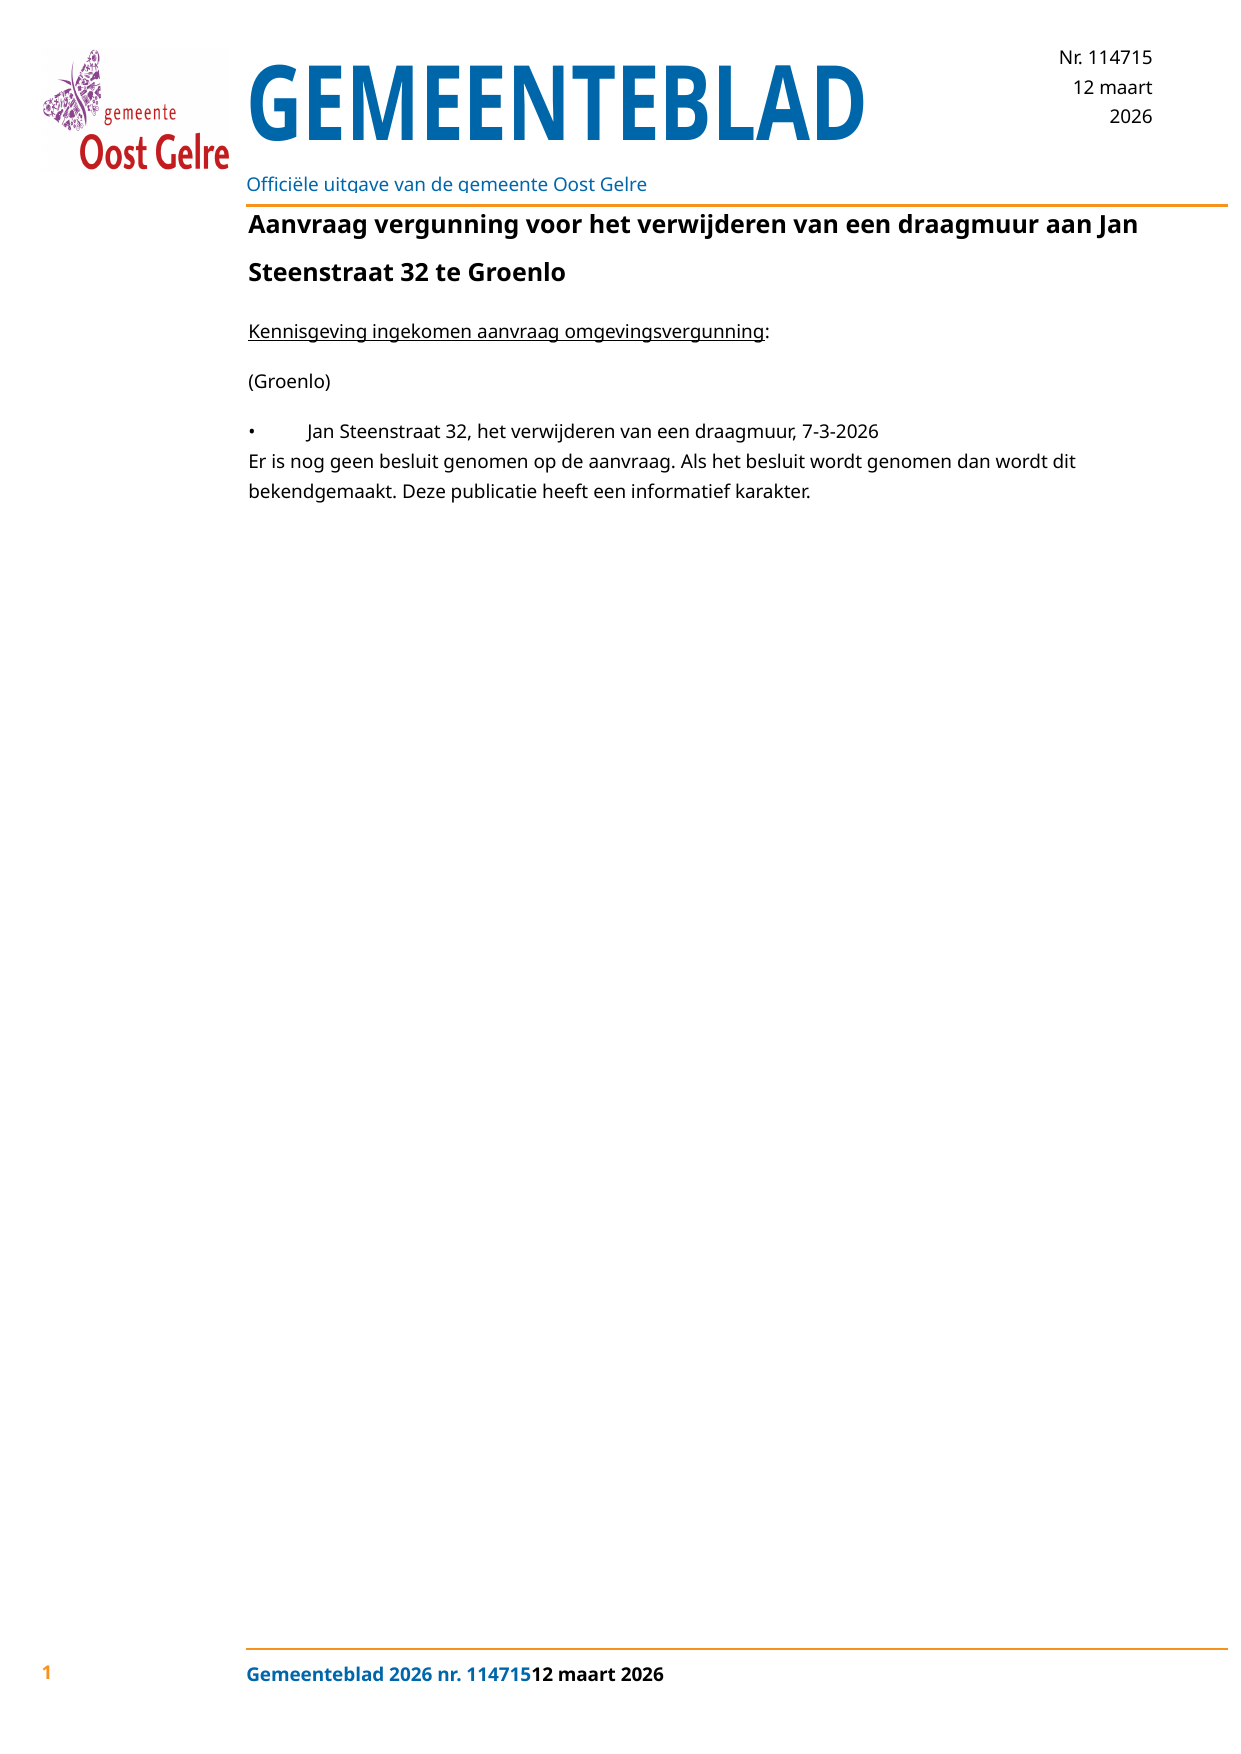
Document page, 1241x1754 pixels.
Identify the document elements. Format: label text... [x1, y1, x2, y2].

text Kennisgeving ingekomen aanvraag omgevingsvergunning: [248, 318, 1152, 344]
text Aanvraag vergunning voor het verwijderen van een draagmuur aan Jan Steenstraat 32 te Groenlo [248, 207, 1152, 288]
list Jan Steenstraat 32, het verwijderen van een draagmuur, 7-3-2026 [248, 419, 1152, 444]
text (Groenlo) [248, 368, 1152, 394]
picture [41, 47, 231, 172]
text Er is nog geen besluit genomen op de aanvraag. Als het besluit wordt genomen dan wordt dit bekendgemaakt. Deze publicatie heeft een informatief karakter. [248, 448, 1152, 504]
